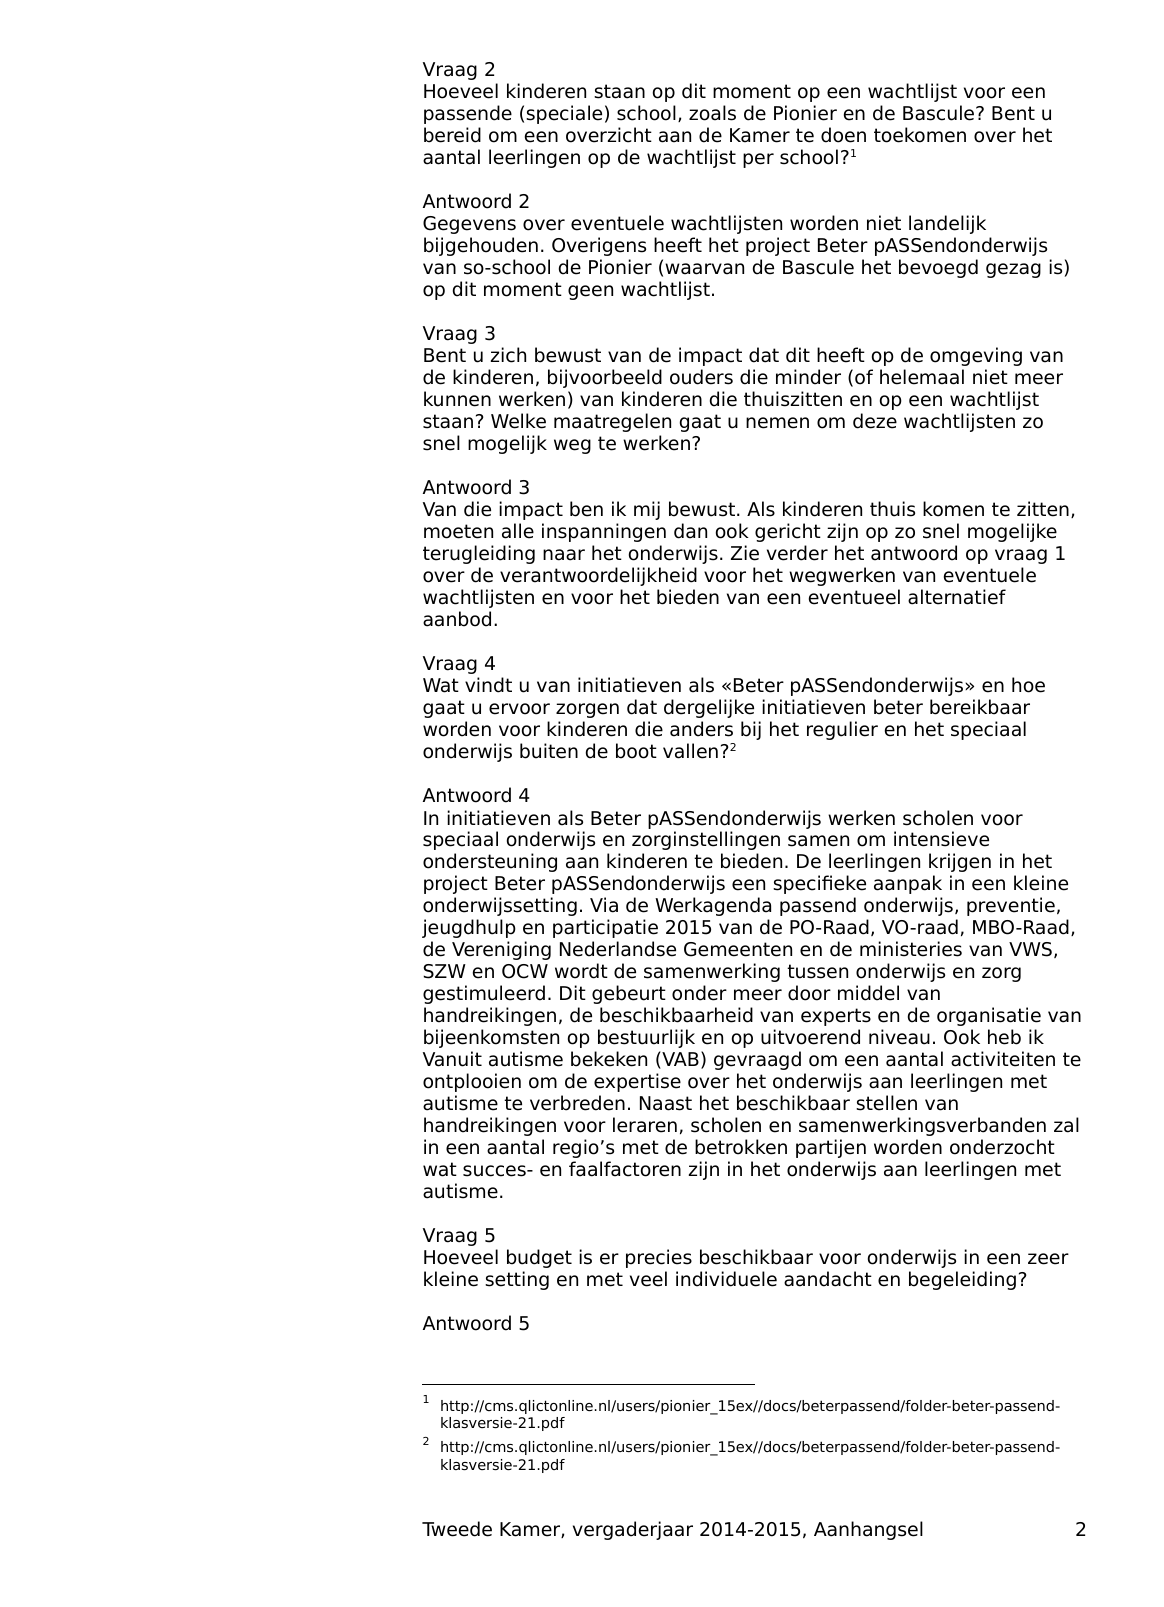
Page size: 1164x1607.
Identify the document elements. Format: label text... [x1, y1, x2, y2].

text http://cms.qlictonline.nl/users/pionier_15ex//docs/beterpassend/folder-beter-passend-klasversie-21.pdf [422, 1393, 1087, 1432]
text Vraag 2 [422, 59, 1087, 81]
text Antwoord 2 [422, 191, 1087, 213]
text Vraag 5 [422, 1225, 1087, 1247]
text Gegevens over eventuele wachtlijsten worden niet landelijk bijgehouden. Overigens heeft het project Beter pASSendonderwijs van so-school de Pionier (waarvan de Bascule het bevoegd gezag is) op dit moment geen wachtlijst. [422, 213, 1087, 301]
text Van die impact ben ik mij bewust. Als kinderen thuis komen te zitten, moeten alle inspanningen dan ook gericht zijn op zo snel mogelijke terugleiding naar het onderwijs. Zie verder het antwoord op vraag 1 over de verantwoordelijkheid voor het wegwerken van eventuele wachtlijsten en voor het bieden van een eventueel alternatief aanbod. [422, 499, 1087, 631]
text Antwoord 5 [422, 1313, 1087, 1335]
text Wat vindt u van initiatieven als «Beter pASSendonderwijs» en hoe gaat u ervoor zorgen dat dergelijke initiatieven beter bereikbaar worden voor kinderen die anders bij het regulier en het speciaal onderwijs buiten de boot vallen? [422, 675, 1087, 763]
text Antwoord 3 [422, 477, 1087, 499]
text Antwoord 4 [422, 785, 1087, 807]
text Hoeveel kinderen staan op dit moment op een wachtlijst voor een passende (speciale) school, zoals de Pionier en de Bascule? Bent u bereid om een overzicht aan de Kamer te doen toekomen over het aantal leerlingen op de wachtlijst per school? [422, 81, 1087, 169]
text Hoeveel budget is er precies beschikbaar voor onderwijs in een zeer kleine setting en met veel individuele aandacht en begeleiding? [422, 1247, 1087, 1291]
text Vraag 3 [422, 323, 1087, 345]
text In initiatieven als Beter pASSendonderwijs werken scholen voor speciaal onderwijs en zorginstellingen samen om intensieve ondersteuning aan kinderen te bieden. De leerlingen krijgen in het project Beter pASSendonderwijs een specifieke aanpak in een kleine onderwijssetting. Via de Werkagenda passend onderwijs, preventie, jeugdhulp en participatie 2015 van de PO-Raad, VO-raad, MBO-Raad, de Vereniging Nederlandse Gemeenten en de ministeries van VWS, SZW en OCW wordt de samenwerking tussen onderwijs en zorg gestimuleerd. Dit gebeurt onder meer door middel van handreikingen, de beschikbaarheid van experts en de organisatie van bijeenkomsten op bestuurlijk en op uitvoerend niveau. Ook heb ik Vanuit autisme bekeken (VAB) gevraagd om een aantal activiteiten te ontplooien om de expertise over het onderwijs aan leerlingen met autisme te verbreden. Naast het beschikbaar stellen van handreikingen voor leraren, scholen en samenwerkingsverbanden zal in een aantal regio’s met de betrokken partijen worden onderzocht wat succes- en faalfactoren zijn in het onderwijs aan leerlingen met autisme. [422, 807, 1087, 1203]
text Vraag 4 [422, 653, 1087, 675]
text http://cms.qlictonline.nl/users/pionier_15ex//docs/beterpassend/folder-beter-passend-klasversie-21.pdf [422, 1435, 1087, 1474]
text Bent u zich bewust van de impact dat dit heeft op de omgeving van de kinderen, bijvoorbeeld ouders die minder (of helemaal niet meer kunnen werken) van kinderen die thuiszitten en op een wachtlijst staan? Welke maatregelen gaat u nemen om deze wachtlijsten zo snel mogelijk weg te werken? [422, 345, 1087, 455]
